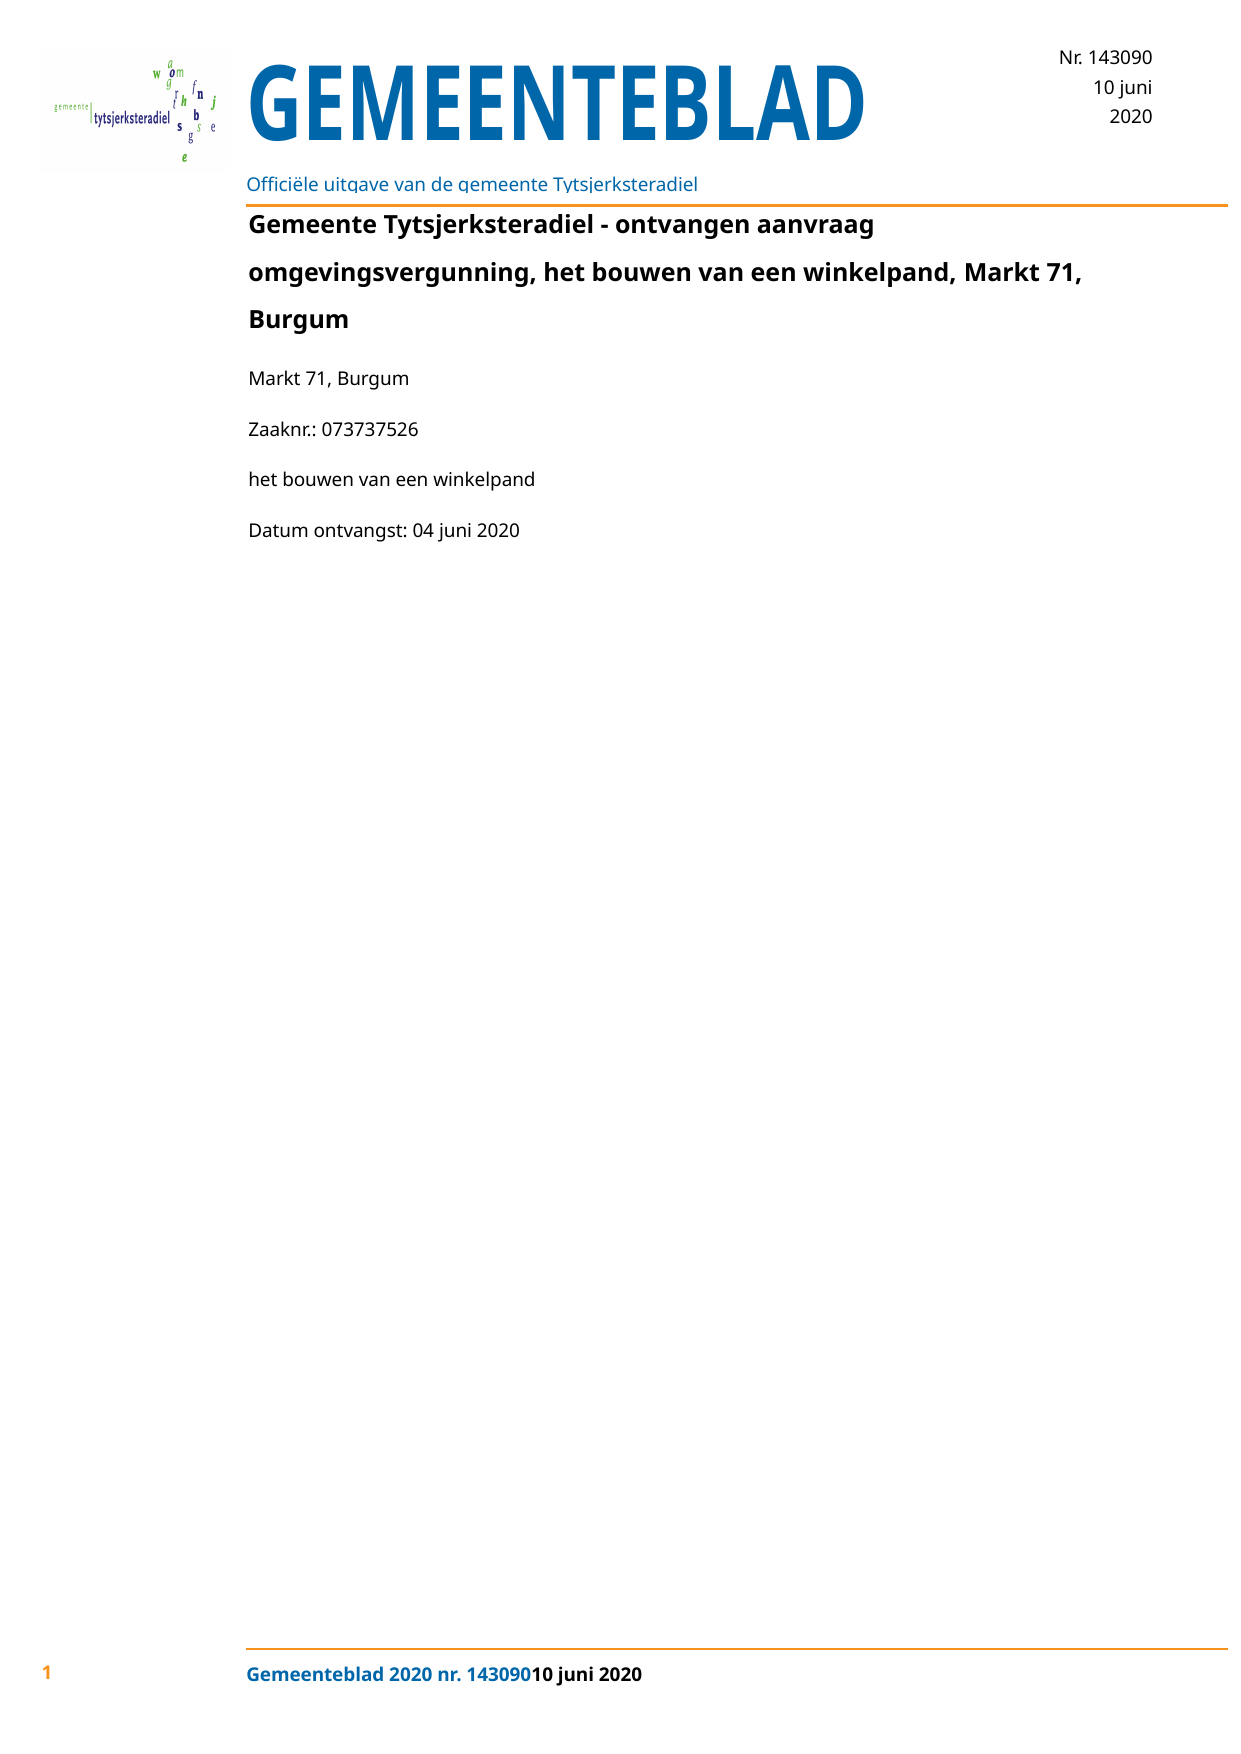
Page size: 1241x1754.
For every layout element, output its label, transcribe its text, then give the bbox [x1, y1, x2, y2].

text Gemeente Tytsjerksteradiel - ontvangen aanvraag omgevingsvergunning, het bouwen van een winkelpand, Markt 71, Burgum [248, 207, 1152, 336]
text Zaaknr.: 073737526 [248, 416, 1152, 442]
text Markt 71, Burgum [248, 366, 1152, 391]
text het bouwen van een winkelpand [248, 466, 1152, 492]
text Datum ontvangst: 04 juni 2020 [248, 517, 1152, 542]
picture [41, 47, 231, 172]
